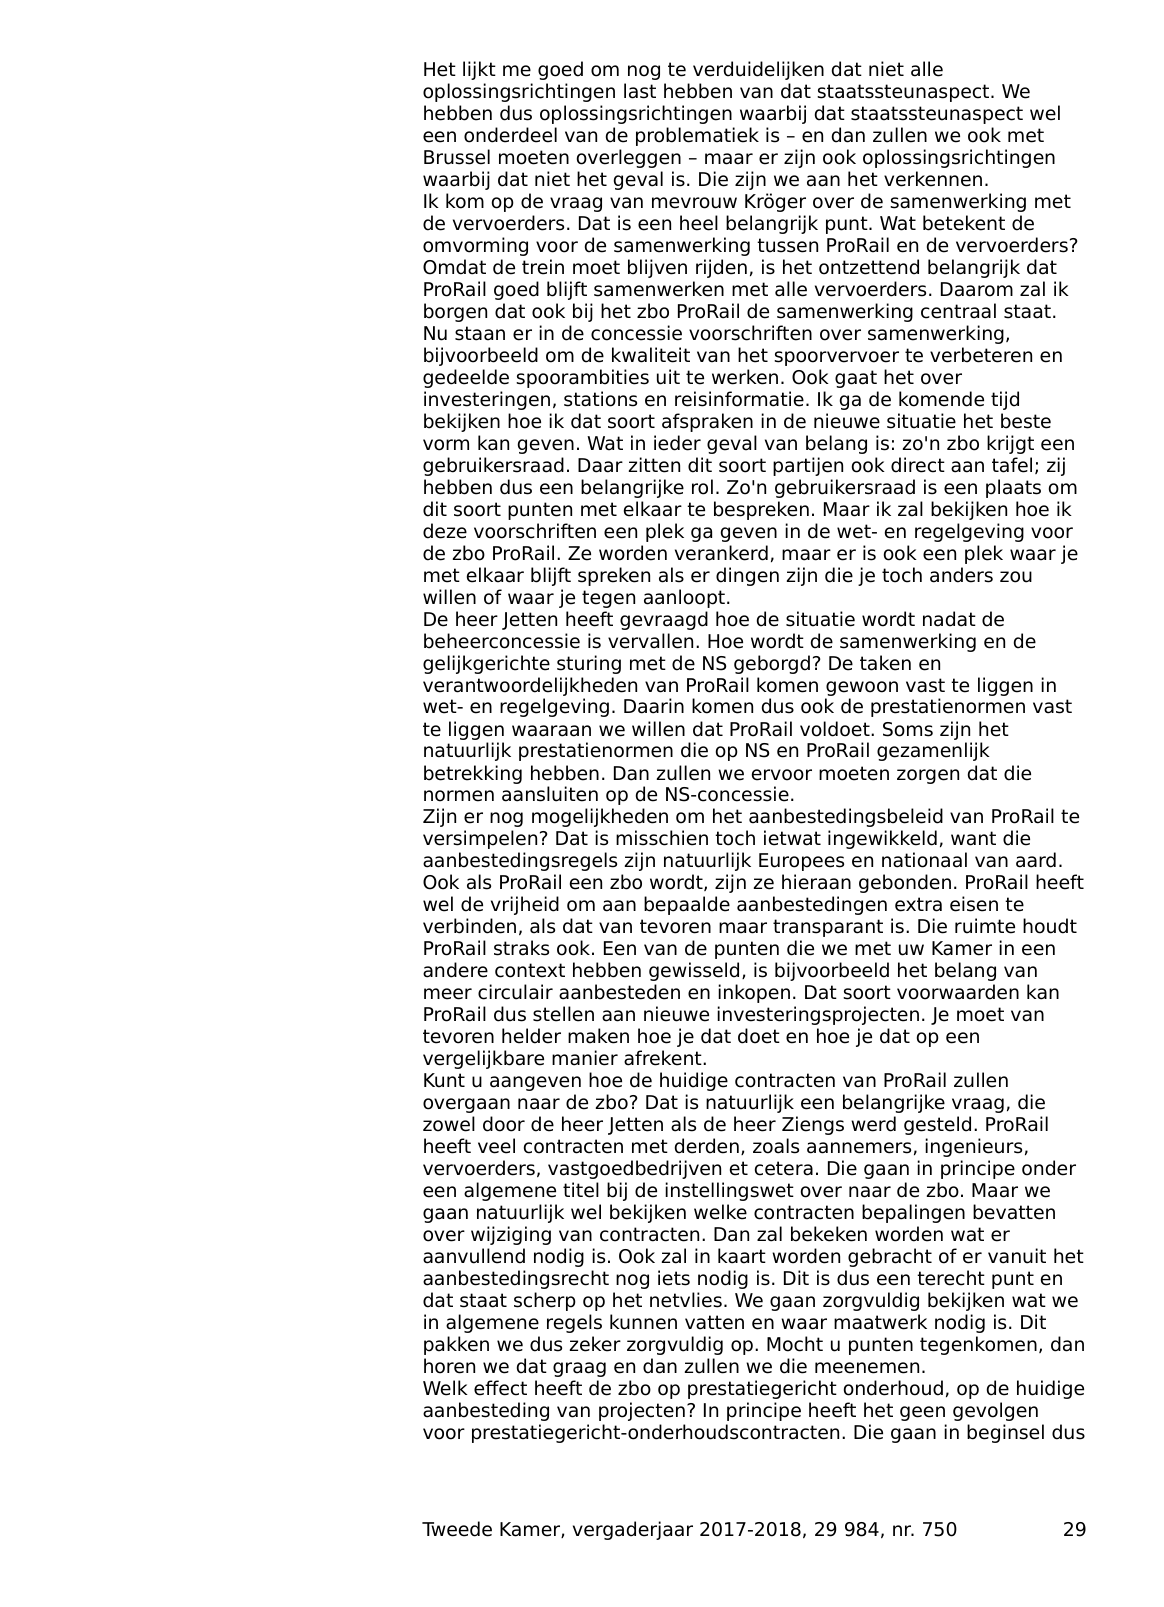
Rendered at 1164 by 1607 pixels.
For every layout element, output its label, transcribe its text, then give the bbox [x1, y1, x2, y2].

text Ik kom op de vraag van mevrouw Kröger over de samenwerking met de vervoerders. Dat is een heel belangrijk punt. Wat betekent de omvorming voor de samenwerking tussen ProRail en de vervoerders? Omdat de trein moet blijven rijden, is het ontzettend belangrijk dat ProRail goed blijft samenwerken met alle vervoerders. Daarom zal ik borgen dat ook bij het zbo ProRail de samenwerking centraal staat. Nu staan er in de concessie voorschriften over samenwerking, bijvoorbeeld om de kwaliteit van het spoorvervoer te verbeteren en gedeelde spoorambities uit te werken. Ook gaat het over investeringen, stations en reisinformatie. Ik ga de komende tijd bekijken hoe ik dat soort afspraken in de nieuwe situatie het beste vorm kan geven. Wat in ieder geval van belang is: zo'n zbo krijgt een gebruikersraad. Daar zitten dit soort partijen ook direct aan tafel; zij hebben dus een belangrijke rol. Zo'n gebruikersraad is een plaats om dit soort punten met elkaar te bespreken. Maar ik zal bekijken hoe ik deze voorschriften een plek ga geven in de wet- en regelgeving voor de zbo ProRail. Ze worden verankerd, maar er is ook een plek waar je met elkaar blijft spreken als er dingen zijn die je toch anders zou willen of waar je tegen aanloopt. [422, 191, 1087, 608]
text Kunt u aangeven hoe de huidige contracten van ProRail zullen overgaan naar de zbo? Dat is natuurlijk een belangrijke vraag, die zowel door de heer Jetten als de heer Ziengs werd gesteld. ProRail heeft veel contracten met derden, zoals aannemers, ingenieurs, vervoerders, vastgoedbedrijven et cetera. Die gaan in principe onder een algemene titel bij de instellingswet over naar de zbo. Maar we gaan natuurlijk wel bekijken welke contracten bepalingen bevatten over wijziging van contracten. Dan zal bekeken worden wat er aanvullend nodig is. Ook zal in kaart worden gebracht of er vanuit het aanbestedingsrecht nog iets nodig is. Dit is dus een terecht punt en dat staat scherp op het netvlies. We gaan zorgvuldig bekijken wat we in algemene regels kunnen vatten en waar maatwerk nodig is. Dit pakken we dus zeker zorgvuldig op. Mocht u punten tegenkomen, dan horen we dat graag en dan zullen we die meenemen. [422, 1070, 1087, 1378]
text Zijn er nog mogelijkheden om het aanbestedingsbeleid van ProRail te versimpelen? Dat is misschien toch ietwat ingewikkeld, want die aanbestedingsregels zijn natuurlijk Europees en nationaal van aard. Ook als ProRail een zbo wordt, zijn ze hieraan gebonden. ProRail heeft wel de vrijheid om aan bepaalde aanbestedingen extra eisen te verbinden, als dat van tevoren maar transparant is. Die ruimte houdt ProRail straks ook. Een van de punten die we met uw Kamer in een andere context hebben gewisseld, is bijvoorbeeld het belang van meer circulair aanbesteden en inkopen. Dat soort voorwaarden kan ProRail dus stellen aan nieuwe investeringsprojecten. Je moet van tevoren helder maken hoe je dat doet en hoe je dat op een vergelijkbare manier afrekent. [422, 806, 1087, 1070]
text De heer Jetten heeft gevraagd hoe de situatie wordt nadat de beheerconcessie is vervallen. Hoe wordt de samenwerking en de gelijkgerichte sturing met de NS geborgd? De taken en verantwoordelijkheden van ProRail komen gewoon vast te liggen in wet- en regelgeving. Daarin komen dus ook de prestatienormen vast te liggen waaraan we willen dat ProRail voldoet. Soms zijn het natuurlijk prestatienormen die op NS en ProRail gezamenlijk betrekking hebben. Dan zullen we ervoor moeten zorgen dat die normen aansluiten op de NS-concessie. [422, 608, 1087, 806]
text Het lijkt me goed om nog te verduidelijken dat niet alle oplossingsrichtingen last hebben van dat staatssteunaspect. We hebben dus oplossingsrichtingen waarbij dat staatssteunaspect wel een onderdeel van de problematiek is – en dan zullen we ook met Brussel moeten overleggen – maar er zijn ook oplossingsrichtingen waarbij dat niet het geval is. Die zijn we aan het verkennen. [422, 59, 1087, 191]
text Welk effect heeft de zbo op prestatiegericht onderhoud, op de huidige aanbesteding van projecten? In principe heeft het geen gevolgen voor prestatiegericht-onderhoudscontracten. Die gaan in beginsel dus [422, 1378, 1087, 1444]
